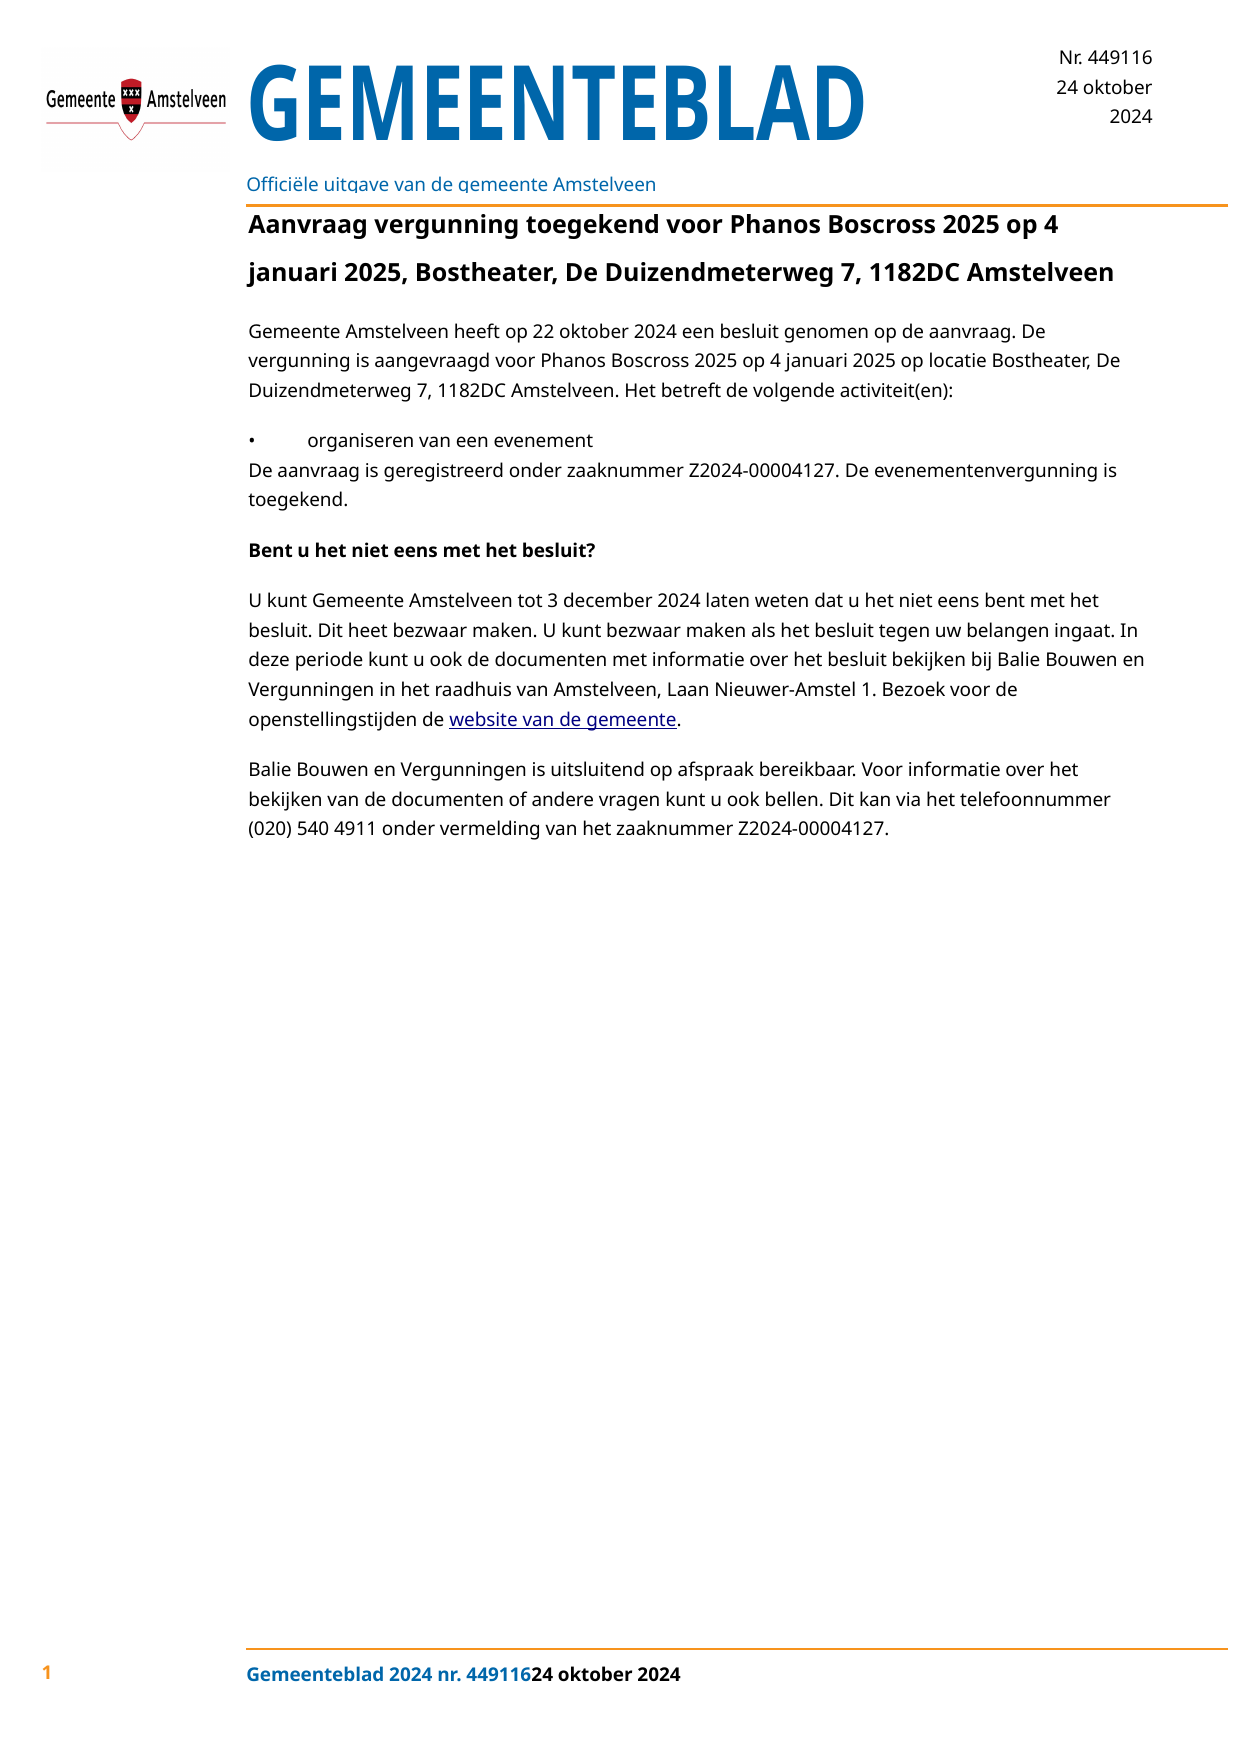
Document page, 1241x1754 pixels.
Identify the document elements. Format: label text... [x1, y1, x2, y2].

text U kunt Gemeente Amstelveen tot 3 december 2024 laten weten dat u het niet eens bent met het besluit. Dit heet bezwaar maken. U kunt bezwaar maken als het besluit tegen uw belangen ingaat. In deze periode kunt u ook de documenten met informatie over het besluit bekijken bij Balie Bouwen en Vergunningen in het raadhuis van Amstelveen, Laan Nieuwer-Amstel 1. Bezoek voor de openstellingstijden de website van de gemeente. [248, 587, 1152, 732]
picture [41, 47, 231, 172]
text Balie Bouwen en Vergunningen is uitsluitend op afspraak bereikbaar. Voor informatie over het bekijken van de documenten of andere vragen kunt u ook bellen. Dit kan via het telefoonnummer (020) 540 4911 onder vermelding van het zaaknummer Z2024-00004127. [248, 756, 1152, 841]
text Bent u het niet eens met het besluit? [248, 537, 1152, 563]
text De aanvraag is geregistreerd onder zaaknummer Z2024-00004127. De evenementenvergunning is toegekend. [248, 457, 1152, 512]
list organiseren van een evenement [248, 427, 1152, 453]
text Gemeente Amstelveen heeft op 22 oktober 2024 een besluit genomen op de aanvraag. De vergunning is aangevraagd voor Phanos Boscross 2025 op 4 januari 2025 op locatie Bostheater, De Duizendmeterweg 7, 1182DC Amstelveen. Het betreft de volgende activiteit(en): [248, 318, 1152, 403]
text Aanvraag vergunning toegekend voor Phanos Boscross 2025 op 4 januari 2025, Bostheater, De Duizendmeterweg 7, 1182DC Amstelveen [248, 207, 1152, 288]
